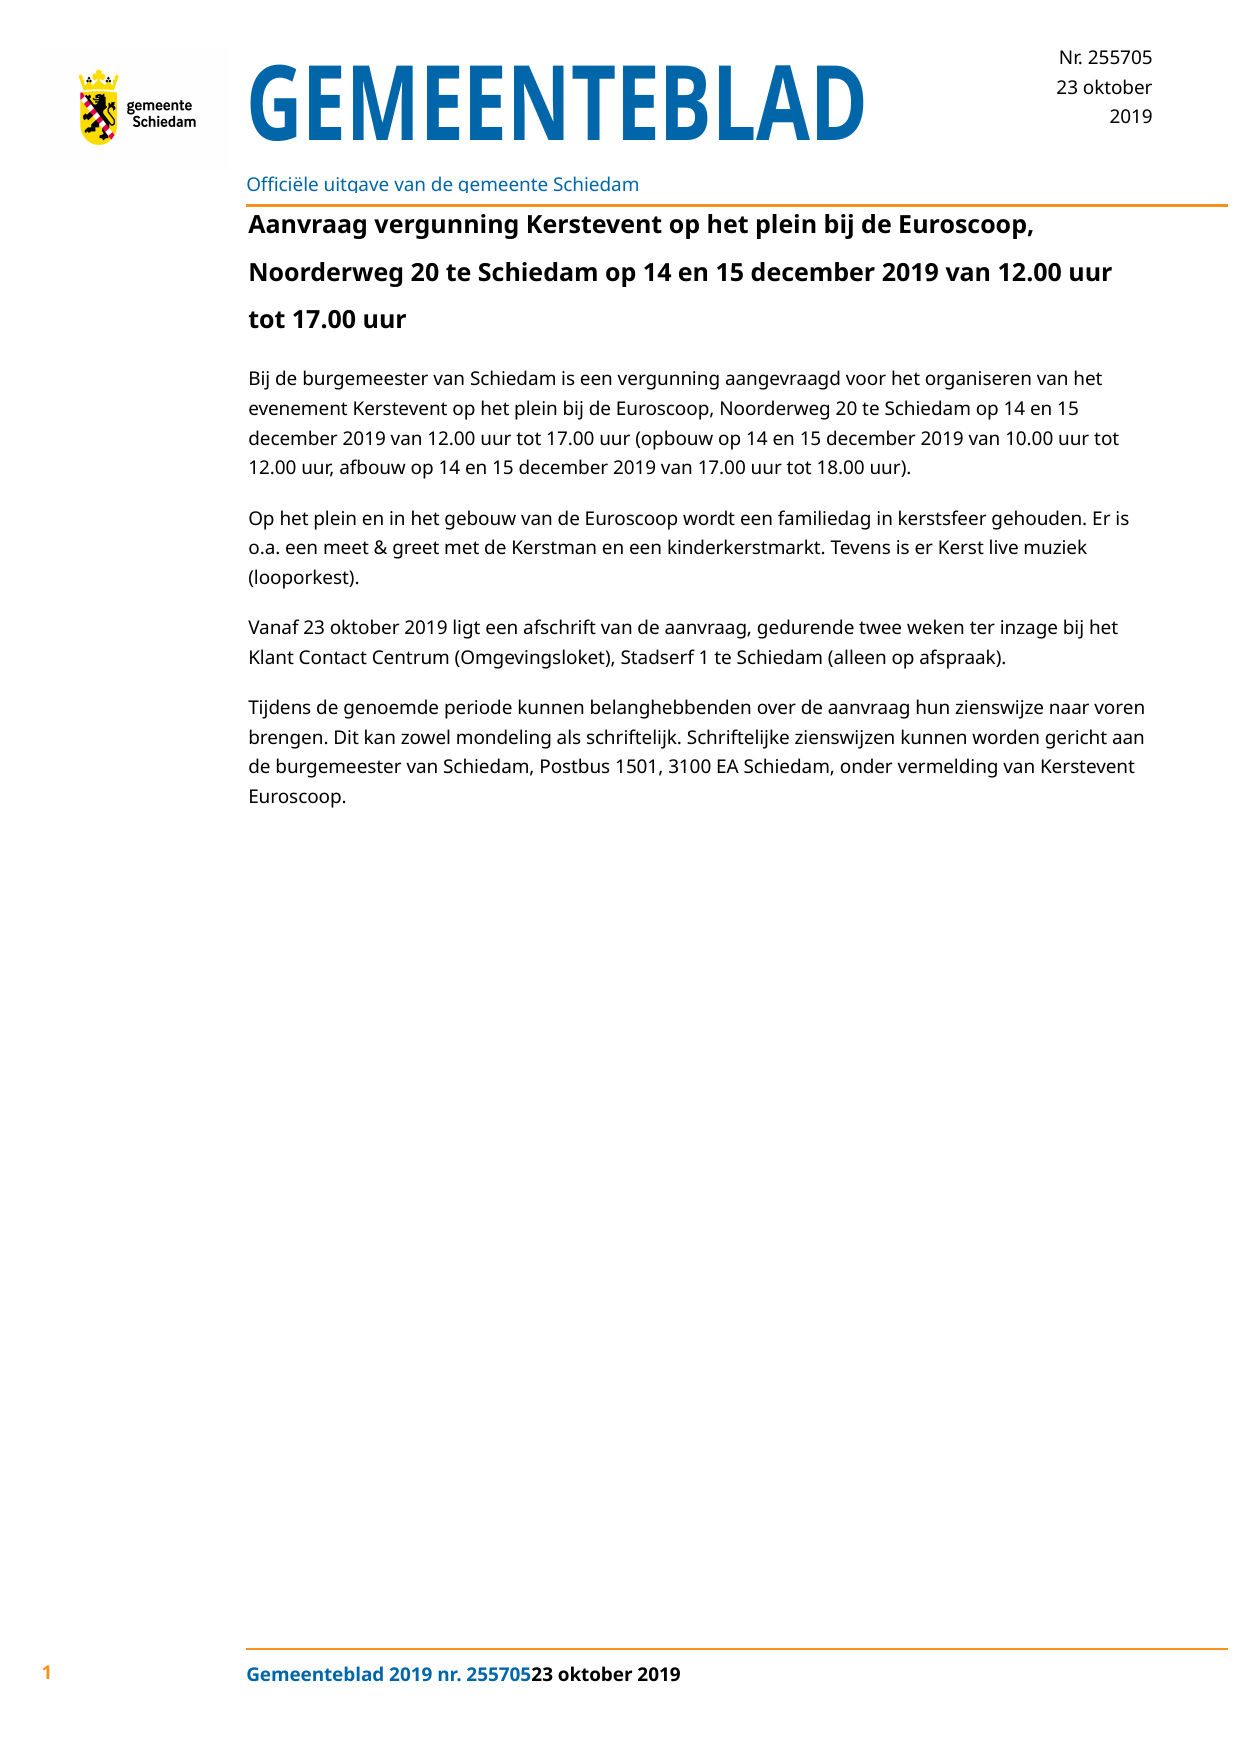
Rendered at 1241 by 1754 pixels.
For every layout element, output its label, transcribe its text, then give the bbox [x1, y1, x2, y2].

text Aanvraag vergunning Kerstevent op het plein bij de Euroscoop, Noorderweg 20 te Schiedam op 14 en 15 december 2019 van 12.00 uur tot 17.00 uur [248, 207, 1152, 336]
text Vanaf 23 oktober 2019 ligt een afschrift van de aanvraag, gedurende twee weken ter inzage bij het Klant Contact Centrum (Omgevingsloket), Stadserf 1 te Schiedam (alleen op afspraak). [248, 614, 1152, 669]
picture [41, 47, 231, 172]
text Op het plein en in het gebouw van de Euroscoop wordt een familiedag in kerstsfeer gehouden. Er is o.a. een meet & greet met de Kerstman en een kinderkerstmarkt. Tevens is er Kerst live muziek (looporkest). [248, 505, 1152, 589]
text Bij de burgemeester van Schiedam is een vergunning aangevraagd voor het organiseren van het evenement Kerstevent op het plein bij de Euroscoop, Noorderweg 20 te Schiedam op 14 en 15 december 2019 van 12.00 uur tot 17.00 uur (opbouw op 14 en 15 december 2019 van 10.00 uur tot 12.00 uur, afbouw op 14 en 15 december 2019 van 17.00 uur tot 18.00 uur). [248, 366, 1152, 480]
text Tijdens de genoemde periode kunnen belanghebbenden over de aanvraag hun zienswijze naar voren brengen. Dit kan zowel mondeling als schriftelijk. Schriftelijke zienswijzen kunnen worden gericht aan de burgemeester van Schiedam, Postbus 1501, 3100 EA Schiedam, onder vermelding van Kerstevent Euroscoop. [248, 694, 1152, 809]
